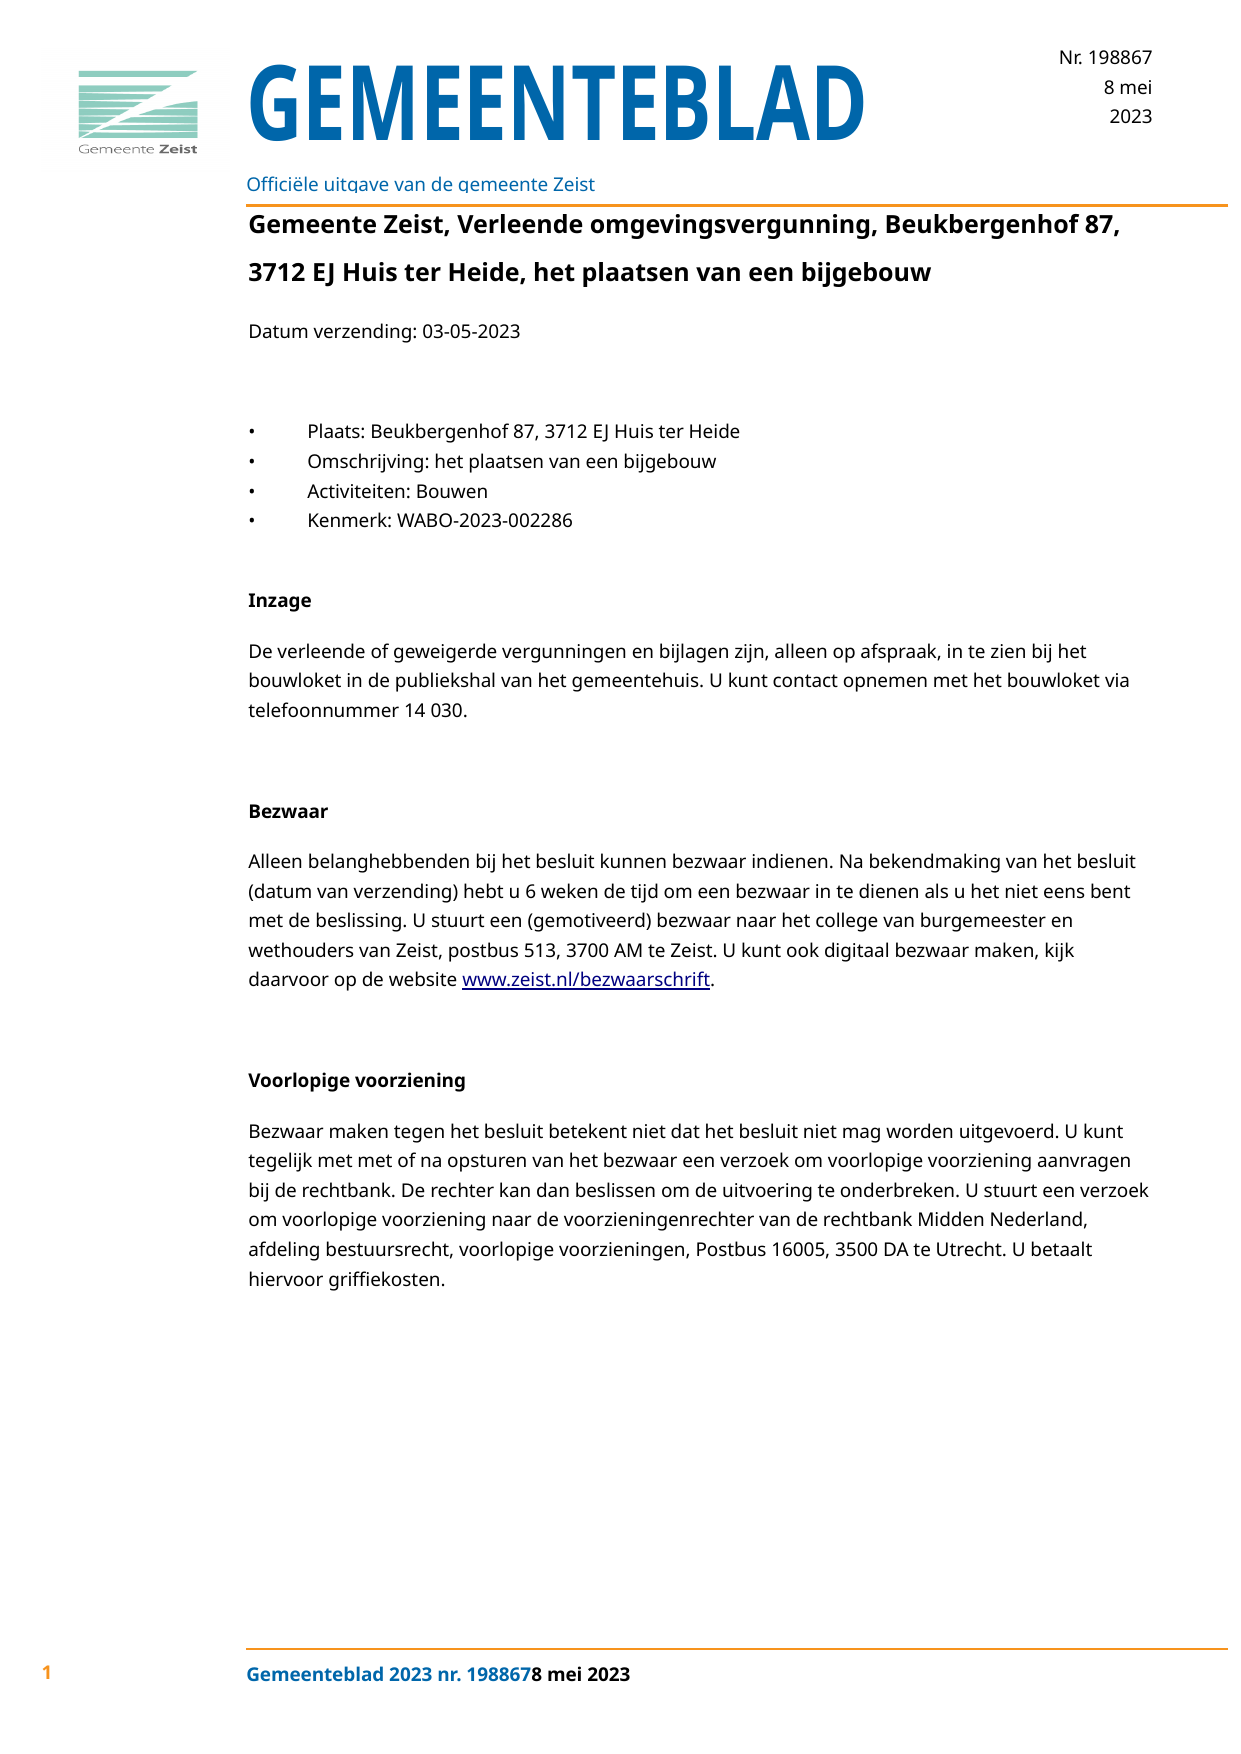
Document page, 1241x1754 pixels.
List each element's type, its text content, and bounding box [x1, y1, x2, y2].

list Activiteiten: Bouwen [248, 478, 1152, 504]
text Inzage [248, 587, 1152, 613]
text Bezwaar [248, 798, 1152, 824]
text Voorlopige voorziening [248, 1067, 1152, 1093]
text Bezwaar maken tegen het besluit betekent niet dat het besluit niet mag worden uitgevoerd. U kunt tegelijk met met of na opsturen van het bezwaar een verzoek om voorlopige voorziening aanvragen bij de rechtbank. De rechter kan dan beslissen om de uitvoering te onderbreken. U stuurt een verzoek om voorlopige voorziening naar de voorzieningenrechter van de rechtbank Midden Nederland, afdeling bestuursrecht, voorlopige voorzieningen, Postbus 16005, 3500 DA te Utrecht. U betaalt hiervoor griffiekosten. [248, 1118, 1152, 1292]
text Gemeente Zeist, Verleende omgevingsvergunning, Beukbergenhof 87, 3712 EJ Huis ter Heide, het plaatsen van een bijgebouw [248, 207, 1152, 288]
picture [41, 47, 231, 172]
text De verleende of geweigerde vergunningen en bijlagen zijn, alleen op afspraak, in te zien bij het bouwloket in de publiekshal van het gemeentehuis. U kunt contact opnemen met het bouwloket via telefoonnummer 14 030. [248, 638, 1152, 723]
text Datum verzending: 03-05-2023 [248, 318, 1152, 344]
list Plaats: Beukbergenhof 87, 3712 EJ Huis ter Heide [248, 419, 1152, 444]
list Kenmerk: WABO-2023-002286 [248, 507, 1152, 533]
text Alleen belanghebbenden bij het besluit kunnen bezwaar indienen. Na bekendmaking van het besluit (datum van verzending) hebt u 6 weken de tijd om een bezwaar in te dienen als u het niet eens bent met de beslissing. U stuurt een (gemotiveerd) bezwaar naar het college van burgemeester en wethouders van Zeist, postbus 513, 3700 AM te Zeist. U kunt ook digitaal bezwaar maken, kijk daarvoor op de website www.zeist.nl/bezwaarschrift. [248, 848, 1152, 992]
list Omschrijving: het plaatsen van een bijgebouw [248, 448, 1152, 474]
